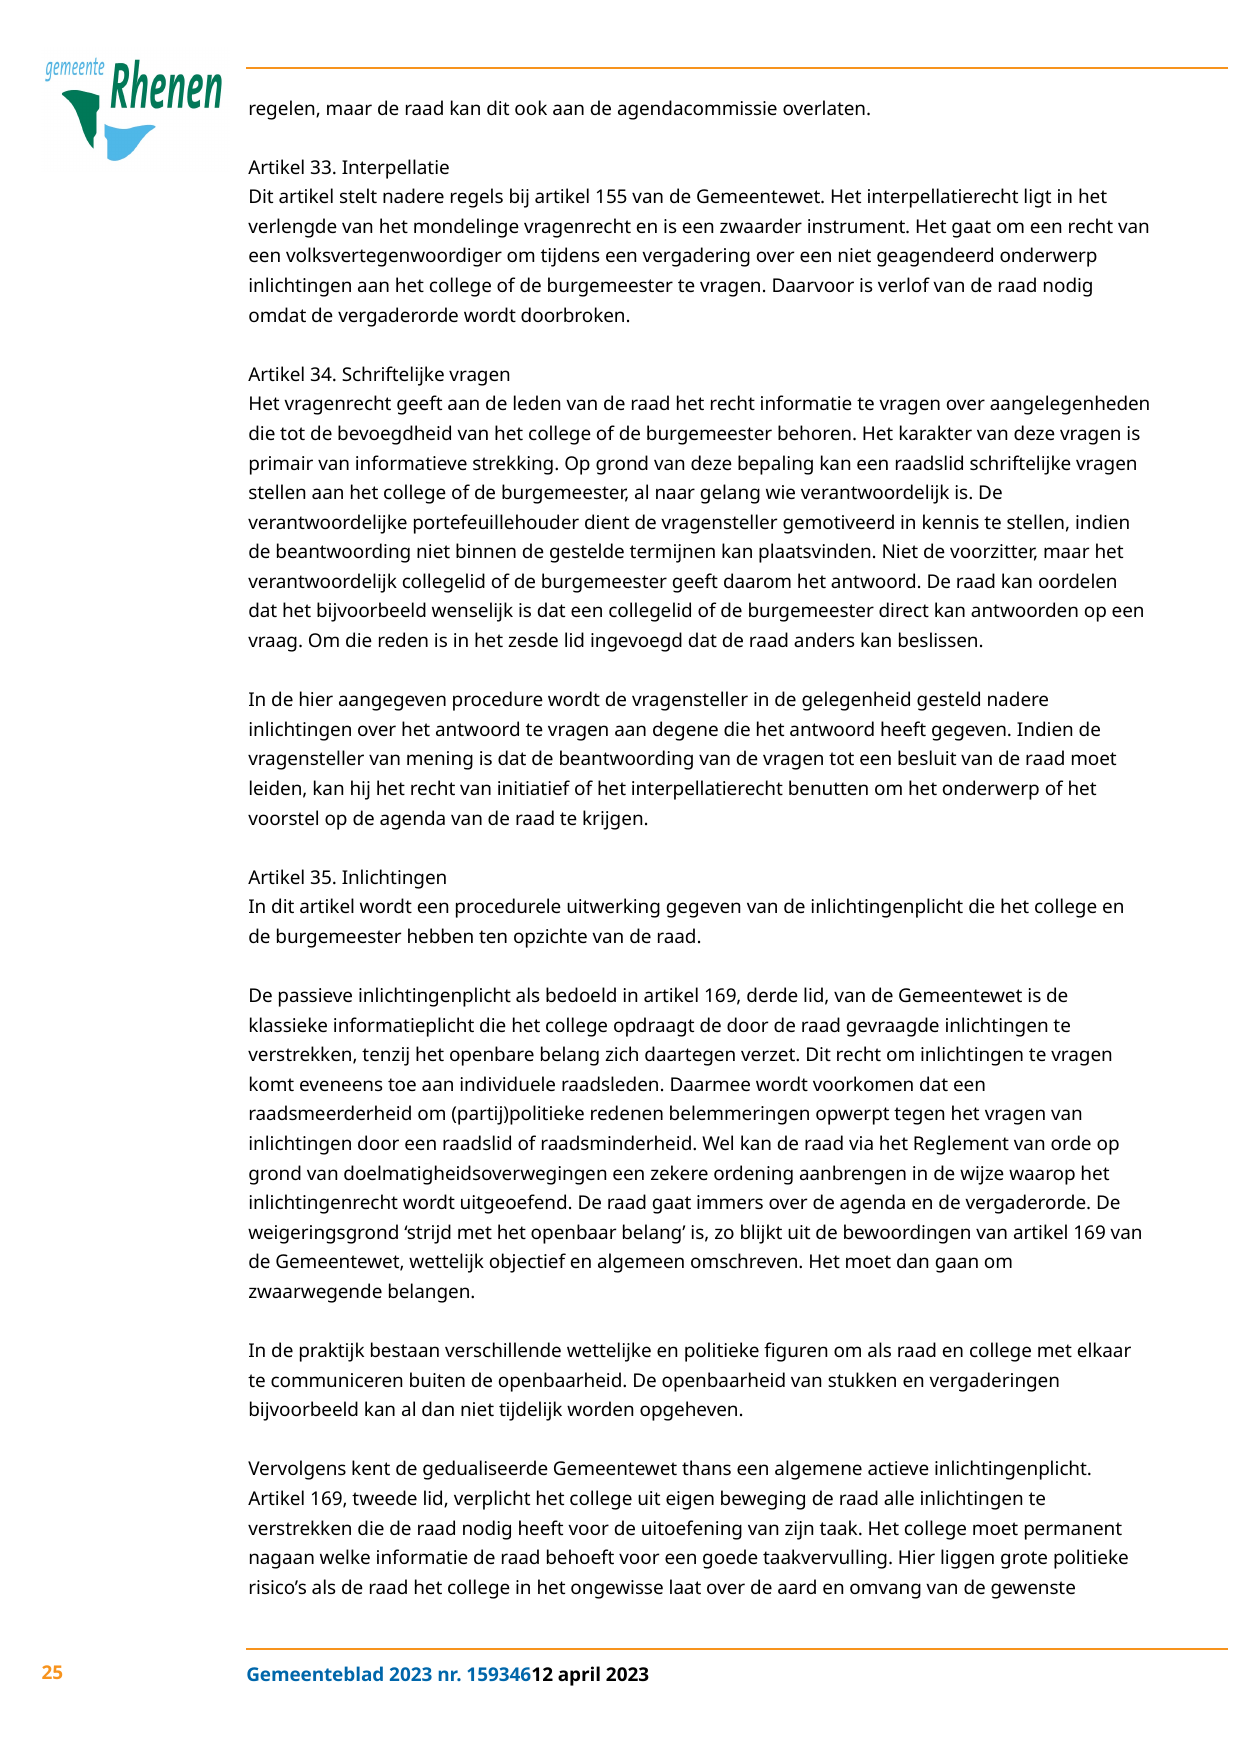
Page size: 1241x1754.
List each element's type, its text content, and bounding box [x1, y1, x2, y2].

text Het vragenrecht geeft aan de leden van de raad het recht informatie te vragen over aangelegenheden die tot de bevoegdheid van het college of de burgemeester behoren. Het karakter van deze vragen is primair van informatieve strekking. Op grond van deze bepaling kan een raadslid schriftelijke vragen stellen aan het college of de burgemeester, al naar gelang wie verantwoordelijk is. De verantwoordelijke portefeuillehouder dient de vragensteller gemotiveerd in kennis te stellen, indien de beantwoording niet binnen de gestelde termijnen kan plaatsvinden. Niet de voorzitter, maar het verantwoordelijk collegelid of de burgemeester geeft daarom het antwoord. De raad kan oordelen dat het bijvoorbeeld wenselijk is dat een collegelid of de burgemeester direct kan antwoorden op een vraag. Om die reden is in het zesde lid ingevoegd dat de raad anders kan beslissen. [248, 391, 1152, 653]
text Dit artikel stelt nadere regels bij artikel 155 van de Gemeentewet. Het interpellatierecht ligt in het verlengde van het mondelinge vragenrecht en is een zwaarder instrument. Het gaat om een recht van een volksvertegenwoordiger om tijdens een vergadering over een niet geagendeerd onderwerp inlichtingen aan het college of de burgemeester te vragen. Daarvoor is verlof van de raad nodig omdat de vergaderorde wordt doorbroken. [248, 183, 1152, 328]
text Artikel 35. Inlichtingen [248, 864, 1152, 890]
text In de hier aangegeven procedure wordt de vragensteller in de gelegenheid gesteld nadere inlichtingen over het antwoord te vragen aan degene die het antwoord heeft gegeven. Indien de vragensteller van mening is dat de beantwoording van de vragen tot een besluit van de raad moet leiden, kan hij het recht van initiatief of het interpellatierecht benutten om het onderwerp of het voorstel op de agenda van de raad te krijgen. [248, 686, 1152, 831]
text In de praktijk bestaan verschillende wettelijke en politieke figuren om als raad en college met elkaar te communiceren buiten de openbaarheid. De openbaarheid van stukken en vergaderingen bijvoorbeeld kan al dan niet tijdelijk worden opgeheven. [248, 1337, 1152, 1422]
text In dit artikel wordt een procedurele uitwerking gegeven van de inlichtingenplicht die het college en de burgemeester hebben ten opzichte van de raad. [248, 893, 1152, 949]
text De passieve inlichtingenplicht als bedoeld in artikel 169, derde lid, van de Gemeentewet is de klassieke informatieplicht die het college opdraagt de door de raad gevraagde inlichtingen te verstrekken, tenzij het openbare belang zich daartegen verzet. Dit recht om inlichtingen te vragen komt eveneens toe aan individuele raadsleden. Daarmee wordt voorkomen dat een raadsmeerderheid om (partij)politieke redenen belemmeringen opwerpt tegen het vragen van inlichtingen door een raadslid of raadsminderheid. Wel kan de raad via het Reglement van orde op grond van doelmatigheidsoverwegingen een zekere ordening aanbrengen in de wijze waarop het inlichtingenrecht wordt uitgeoefend. De raad gaat immers over de agenda en de vergaderorde. De weigeringsgrond ‘strijd met het openbaar belang’ is, zo blijkt uit de bewoordingen van artikel 169 van de Gemeentewet, wettelijk objectief en algemeen omschreven. Het moet dan gaan om zwaarwegende belangen. [248, 982, 1152, 1304]
text Artikel 34. Schriftelijke vragen [248, 361, 1152, 387]
text regelen, maar de raad kan dit ook aan de agendacommissie overlaten. [248, 95, 1152, 121]
picture [41, 47, 231, 172]
text Vervolgens kent de gedualiseerde Gemeentewet thans een algemene actieve inlichtingenplicht. Artikel 169, tweede lid, verplicht het college uit eigen beweging de raad alle inlichtingen te verstrekken die de raad nodig heeft voor de uitoefening van zijn taak. Het college moet permanent nagaan welke informatie de raad behoeft voor een goede taakvervulling. Hier liggen grote politieke risico’s als de raad het college in het ongewisse laat over de aard en omvang van de gewenste [248, 1456, 1152, 1600]
text Artikel 33. Interpellatie [248, 154, 1152, 180]
